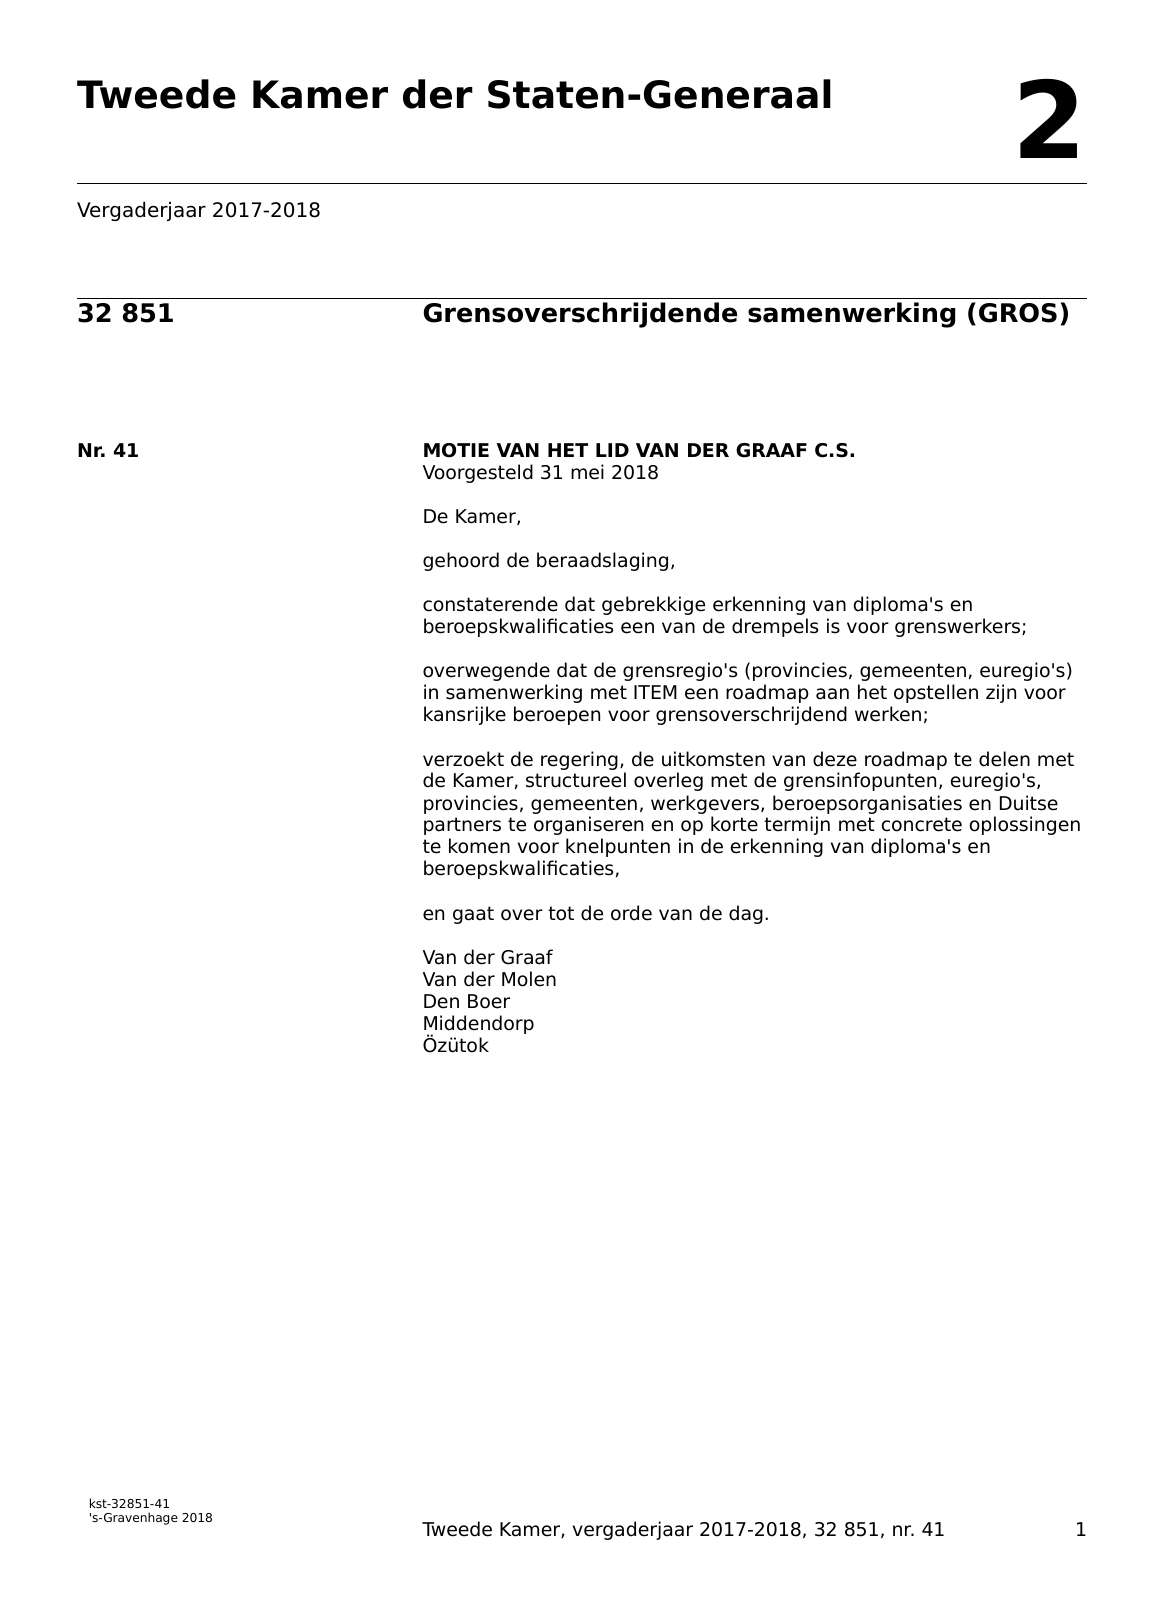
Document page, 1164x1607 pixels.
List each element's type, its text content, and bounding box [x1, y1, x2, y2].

text Voorgesteld 31 mei 2018 [422, 462, 1087, 484]
text De Kamer, [422, 506, 1087, 528]
text en gaat over tot de orde van de dag. [422, 902, 1087, 924]
text constaterende dat gebrekkige erkenning van diploma's en beroepskwalificaties een van de drempels is voor grenswerkers; [422, 594, 1087, 638]
text Van der Graaf [422, 947, 1087, 969]
text gehoord de beraadslaging, [422, 550, 1087, 572]
text kst-32851-41 [88, 1497, 323, 1511]
text Middendorp [422, 1013, 1087, 1034]
subtitle Nr. 41 MOTIE VAN HET LID VAN DER GRAAF C.S. [77, 440, 1087, 462]
table_header 2 [886, 59, 1087, 183]
table_cell Vergaderjaar 2017-2018 [77, 184, 1087, 298]
subtitle 32 851 Grensoverschrijdende samenwerking (GROS) [77, 299, 1087, 329]
text 's-Gravenhage 2018 [88, 1511, 323, 1525]
text Özütok [422, 1034, 1087, 1057]
table_header Tweede Kamer der Staten-Generaal [77, 59, 886, 183]
text Van der Molen [422, 969, 1087, 991]
text Den Boer [422, 991, 1087, 1013]
text verzoekt de regering, de uitkomsten van deze roadmap te delen met de Kamer, structureel overleg met de grensinfopunten, euregio's, provincies, gemeenten, werkgevers, beroepsorganisaties en Duitse partners te organiseren en op korte termijn met concrete oplossingen te komen voor knelpunten in de erkenning van diploma's en beroepskwalificaties, [422, 748, 1087, 880]
text overwegende dat de grensregio's (provincies, gemeenten, euregio's) in samenwerking met ITEM een roadmap aan het opstellen zijn voor kansrijke beroepen voor grensoverschrijdend werken; [422, 660, 1087, 726]
